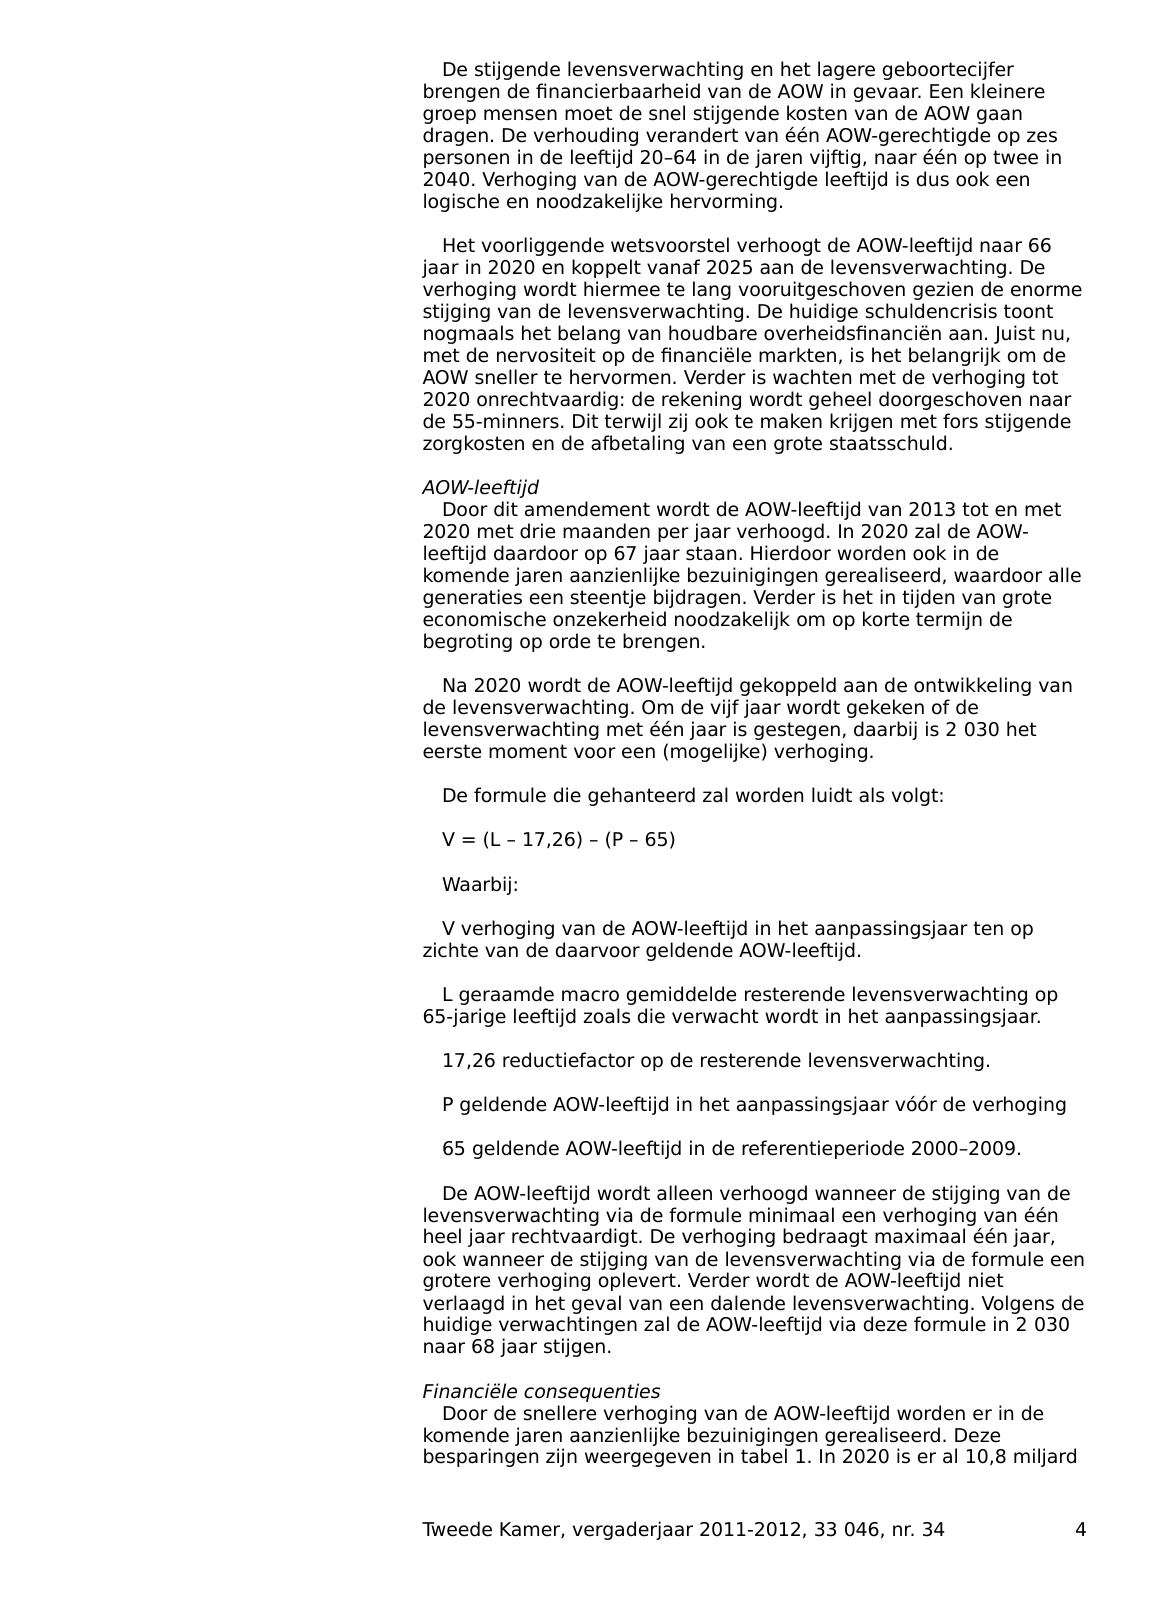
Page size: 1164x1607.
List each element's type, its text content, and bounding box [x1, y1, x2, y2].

text De stijgende levensverwachting en het lagere geboortecijfer brengen de financierbaarheid van de AOW in gevaar. Een kleinere groep mensen moet de snel stijgende kosten van de AOW gaan dragen. De verhouding verandert van één AOW-gerechtigde op zes personen in de leeftijd 20–64 in de jaren vijftig, naar één op twee in 2040. Verhoging van de AOW-gerechtigde leeftijd is dus ook een logische en noodzakelijke hervorming. [422, 59, 1087, 213]
text L geraamde macro gemiddelde resterende levensverwachting op 65-jarige leeftijd zoals die verwacht wordt in het aanpassingsjaar. [422, 984, 1087, 1028]
text 65 geldende AOW-leeftijd in de referentieperiode 2000–2009. [422, 1138, 1087, 1160]
subtitle AOW-leeftijd [422, 477, 1087, 499]
text P geldende AOW-leeftijd in het aanpassingsjaar vóór de verhoging [422, 1094, 1087, 1116]
text Na 2020 wordt de AOW-leeftijd gekoppeld aan de ontwikkeling van de levensverwachting. Om de vijf jaar wordt gekeken of de levensverwachting met één jaar is gestegen, daarbij is 2 030 het eerste moment voor een (mogelijke) verhoging. [422, 675, 1087, 763]
text V verhoging van de AOW-leeftijd in het aanpassingsjaar ten op zichte van de daarvoor geldende AOW-leeftijd. [422, 918, 1087, 962]
text De AOW-leeftijd wordt alleen verhoogd wanneer de stijging van de levensverwachting via de formule minimaal een verhoging van één heel jaar rechtvaardigt. De verhoging bedraagt maximaal één jaar, ook wanneer de stijging van de levensverwachting via de formule een grotere verhoging oplevert. Verder wordt de AOW-leeftijd niet verlaagd in het geval van een dalende levensverwachting. Volgens de huidige verwachtingen zal de AOW-leeftijd via deze formule in 2 030 naar 68 jaar stijgen. [422, 1182, 1087, 1358]
text 17,26 reductiefactor op de resterende levensverwachting. [422, 1050, 1087, 1072]
text Het voorliggende wetsvoorstel verhoogt de AOW-leeftijd naar 66 jaar in 2020 en koppelt vanaf 2025 aan de levensverwachting. De verhoging wordt hiermee te lang vooruitgeschoven gezien de enorme stijging van de levensverwachting. De huidige schuldencrisis toont nogmaals het belang van houdbare overheidsfinanciën aan. Juist nu, met de nervositeit op de financiële markten, is het belangrijk om de AOW sneller te hervormen. Verder is wachten met de verhoging tot 2020 onrechtvaardig: de rekening wordt geheel doorgeschoven naar de 55-minners. Dit terwijl zij ook te maken krijgen met fors stijgende zorgkosten en de afbetaling van een grote staatsschuld. [422, 235, 1087, 455]
text Door dit amendement wordt de AOW-leeftijd van 2013 tot en met 2020 met drie maanden per jaar verhoogd. In 2020 zal de AOW-leeftijd daardoor op 67 jaar staan. Hierdoor worden ook in de komende jaren aanzienlijke bezuinigingen gerealiseerd, waardoor alle generaties een steentje bijdragen. Verder is het in tijden van grote economische onzekerheid noodzakelijk om op korte termijn de begroting op orde te brengen. [422, 499, 1087, 653]
text Door de snellere verhoging van de AOW-leeftijd worden er in de komende jaren aanzienlijke bezuinigingen gerealiseerd. Deze besparingen zijn weergegeven in tabel 1. In 2020 is er al 10,8 miljard [422, 1402, 1087, 1468]
text De formule die gehanteerd zal worden luidt als volgt: [422, 785, 1087, 807]
text V = (L – 17,26) – (P – 65) [422, 829, 1087, 851]
subtitle Financiële consequenties [422, 1381, 1087, 1402]
text Waarbij: [422, 873, 1087, 896]
